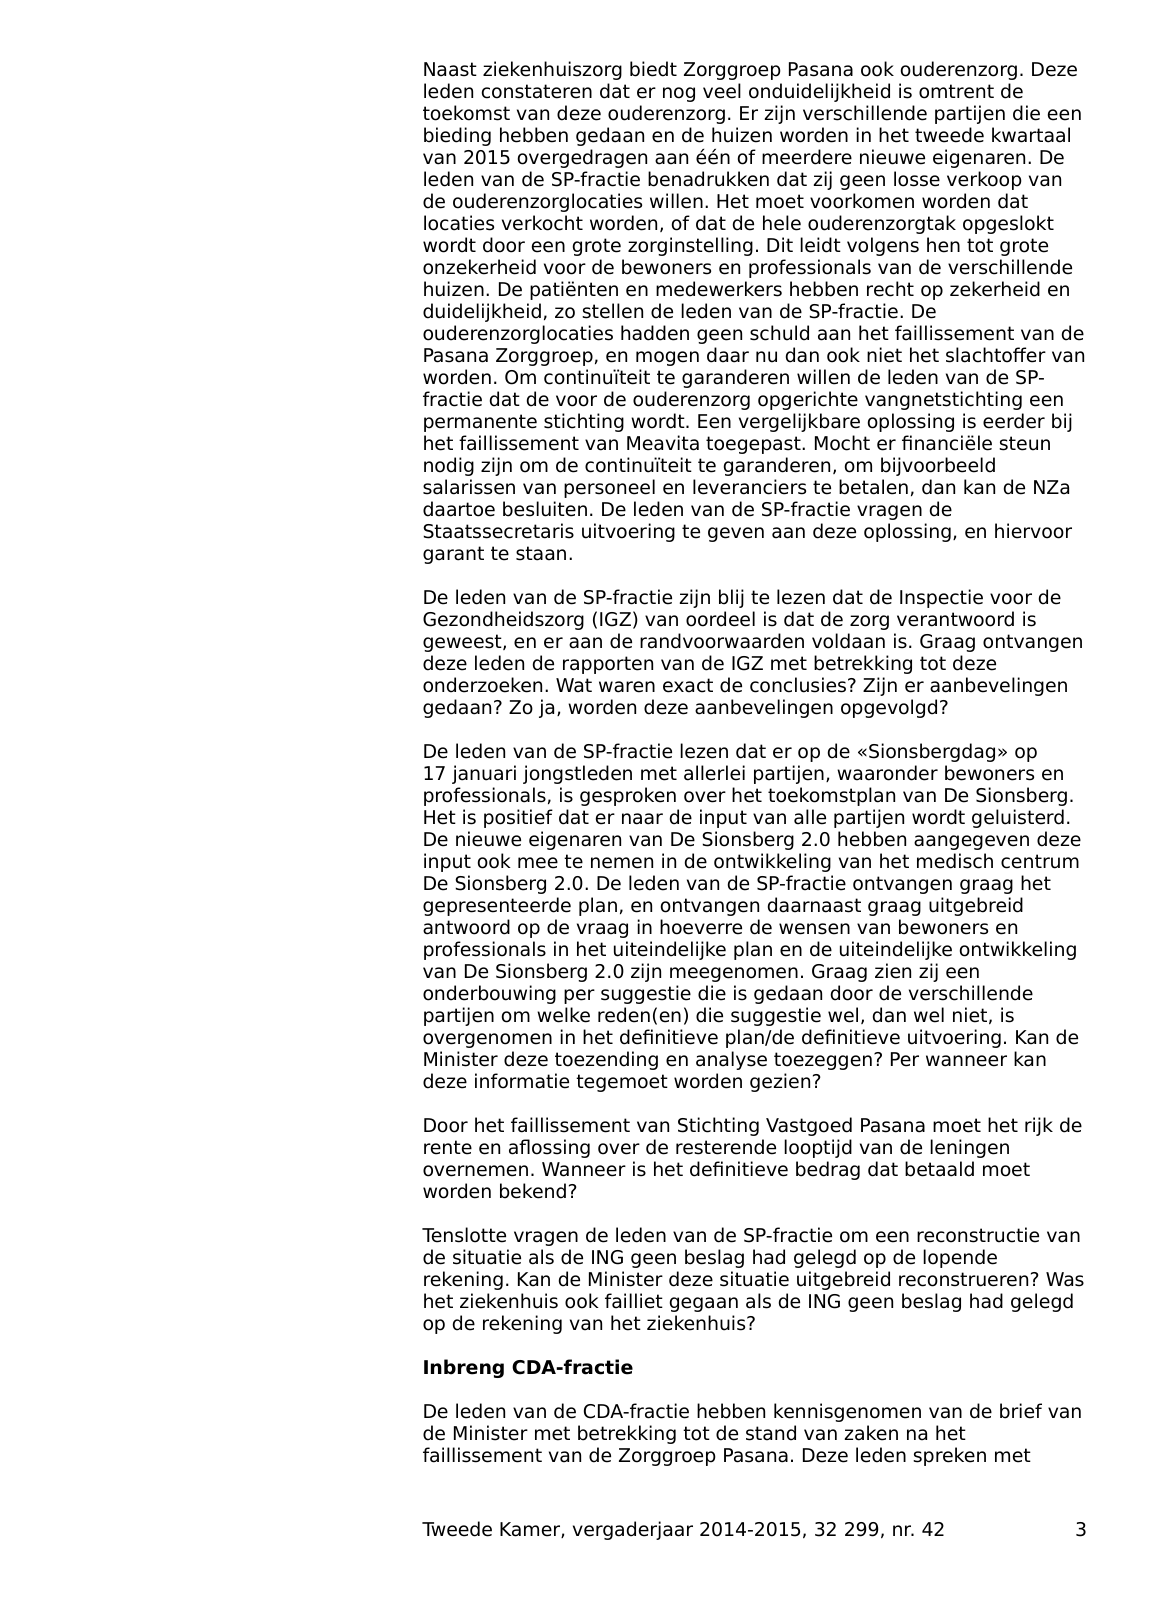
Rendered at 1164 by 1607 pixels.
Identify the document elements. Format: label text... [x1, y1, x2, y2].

text De leden van de SP-fractie lezen dat er op de «Sionsbergdag» op 17 januari jongstleden met allerlei partijen, waaronder bewoners en professionals, is gesproken over het toekomstplan van De Sionsberg. Het is positief dat er naar de input van alle partijen wordt geluisterd. De nieuwe eigenaren van De Sionsberg 2.0 hebben aangegeven deze input ook mee te nemen in de ontwikkeling van het medisch centrum De Sionsberg 2.0. De leden van de SP-fractie ontvangen graag het gepresenteerde plan, en ontvangen daarnaast graag uitgebreid antwoord op de vraag in hoeverre de wensen van bewoners en professionals in het uiteindelijke plan en de uiteindelijke ontwikkeling van De Sionsberg 2.0 zijn meegenomen. Graag zien zij een onderbouwing per suggestie die is gedaan door de verschillende partijen om welke reden(en) die suggestie wel, dan wel niet, is overgenomen in het definitieve plan/de definitieve uitvoering. Kan de Minister deze toezending en analyse toezeggen? Per wanneer kan deze informatie tegemoet worden gezien? [422, 741, 1087, 1092]
subtitle Inbreng CDA-fractie [422, 1357, 1087, 1379]
text De leden van de SP-fractie zijn blij te lezen dat de Inspectie voor de Gezondheidszorg (IGZ) van oordeel is dat de zorg verantwoord is geweest, en er aan de randvoorwaarden voldaan is. Graag ontvangen deze leden de rapporten van de IGZ met betrekking tot deze onderzoeken. Wat waren exact de conclusies? Zijn er aanbevelingen gedaan? Zo ja, worden deze aanbevelingen opgevolgd? [422, 587, 1087, 719]
text De leden van de CDA-fractie hebben kennisgenomen van de brief van de Minister met betrekking tot de stand van zaken na het faillissement van de Zorggroep Pasana. Deze leden spreken met [422, 1401, 1087, 1467]
text Door het faillissement van Stichting Vastgoed Pasana moet het rijk de rente en aflossing over de resterende looptijd van de leningen overnemen. Wanneer is het definitieve bedrag dat betaald moet worden bekend? [422, 1115, 1087, 1203]
text Tenslotte vragen de leden van de SP-fractie om een reconstructie van de situatie als de ING geen beslag had gelegd op de lopende rekening. Kan de Minister deze situatie uitgebreid reconstrueren? Was het ziekenhuis ook failliet gegaan als de ING geen beslag had gelegd op de rekening van het ziekenhuis? [422, 1225, 1087, 1335]
text Naast ziekenhuiszorg biedt Zorggroep Pasana ook ouderenzorg. Deze leden constateren dat er nog veel onduidelijkheid is omtrent de toekomst van deze ouderenzorg. Er zijn verschillende partijen die een bieding hebben gedaan en de huizen worden in het tweede kwartaal van 2015 overgedragen aan één of meerdere nieuwe eigenaren. De leden van de SP-fractie benadrukken dat zij geen losse verkoop van de ouderenzorglocaties willen. Het moet voorkomen worden dat locaties verkocht worden, of dat de hele ouderenzorgtak opgeslokt wordt door een grote zorginstelling. Dit leidt volgens hen tot grote onzekerheid voor de bewoners en professionals van de verschillende huizen. De patiënten en medewerkers hebben recht op zekerheid en duidelijkheid, zo stellen de leden van de SP-fractie. De ouderenzorglocaties hadden geen schuld aan het faillissement van de Pasana Zorggroep, en mogen daar nu dan ook niet het slachtoffer van worden. Om continuïteit te garanderen willen de leden van de SP-fractie dat de voor de ouderenzorg opgerichte vangnetstichting een permanente stichting wordt. Een vergelijkbare oplossing is eerder bij het faillissement van Meavita toegepast. Mocht er financiële steun nodig zijn om de continuïteit te garanderen, om bijvoorbeeld salarissen van personeel en leveranciers te betalen, dan kan de NZa daartoe besluiten. De leden van de SP-fractie vragen de Staatssecretaris uitvoering te geven aan deze oplossing, en hiervoor garant te staan. [422, 59, 1087, 564]
